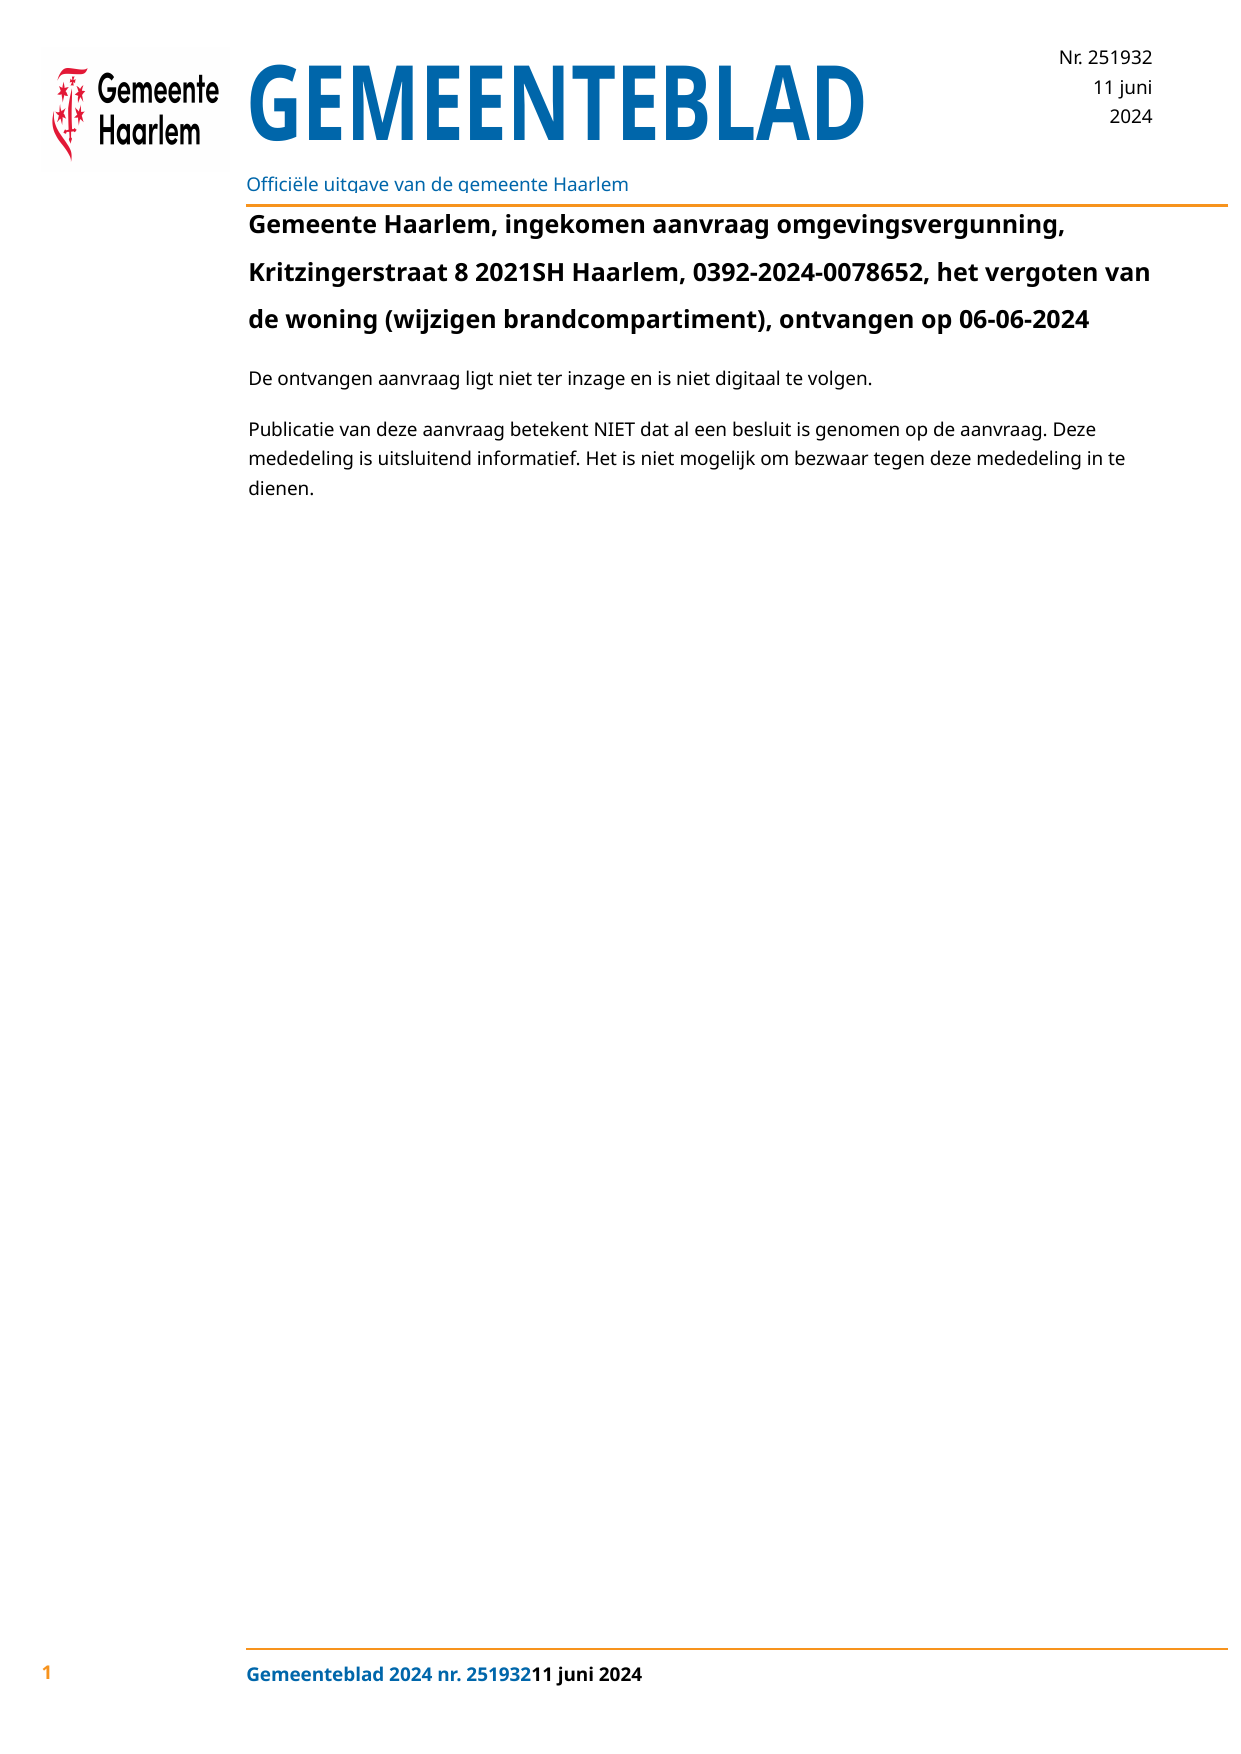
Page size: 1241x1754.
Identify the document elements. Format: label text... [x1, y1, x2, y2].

text De ontvangen aanvraag ligt niet ter inzage en is niet digitaal te volgen. [248, 366, 1152, 391]
text Gemeente Haarlem, ingekomen aanvraag omgevingsvergunning, Kritzingerstraat 8 2021SH Haarlem, 0392-2024-0078652, het vergoten van de woning (wijzigen brandcompartiment), ontvangen op 06-06-2024 [248, 207, 1152, 336]
text Publicatie van deze aanvraag betekent NIET dat al een besluit is genomen op de aanvraag. Deze mededeling is uitsluitend informatief. Het is niet mogelijk om bezwaar tegen deze mededeling in te dienen. [248, 416, 1152, 501]
picture [41, 47, 231, 172]
